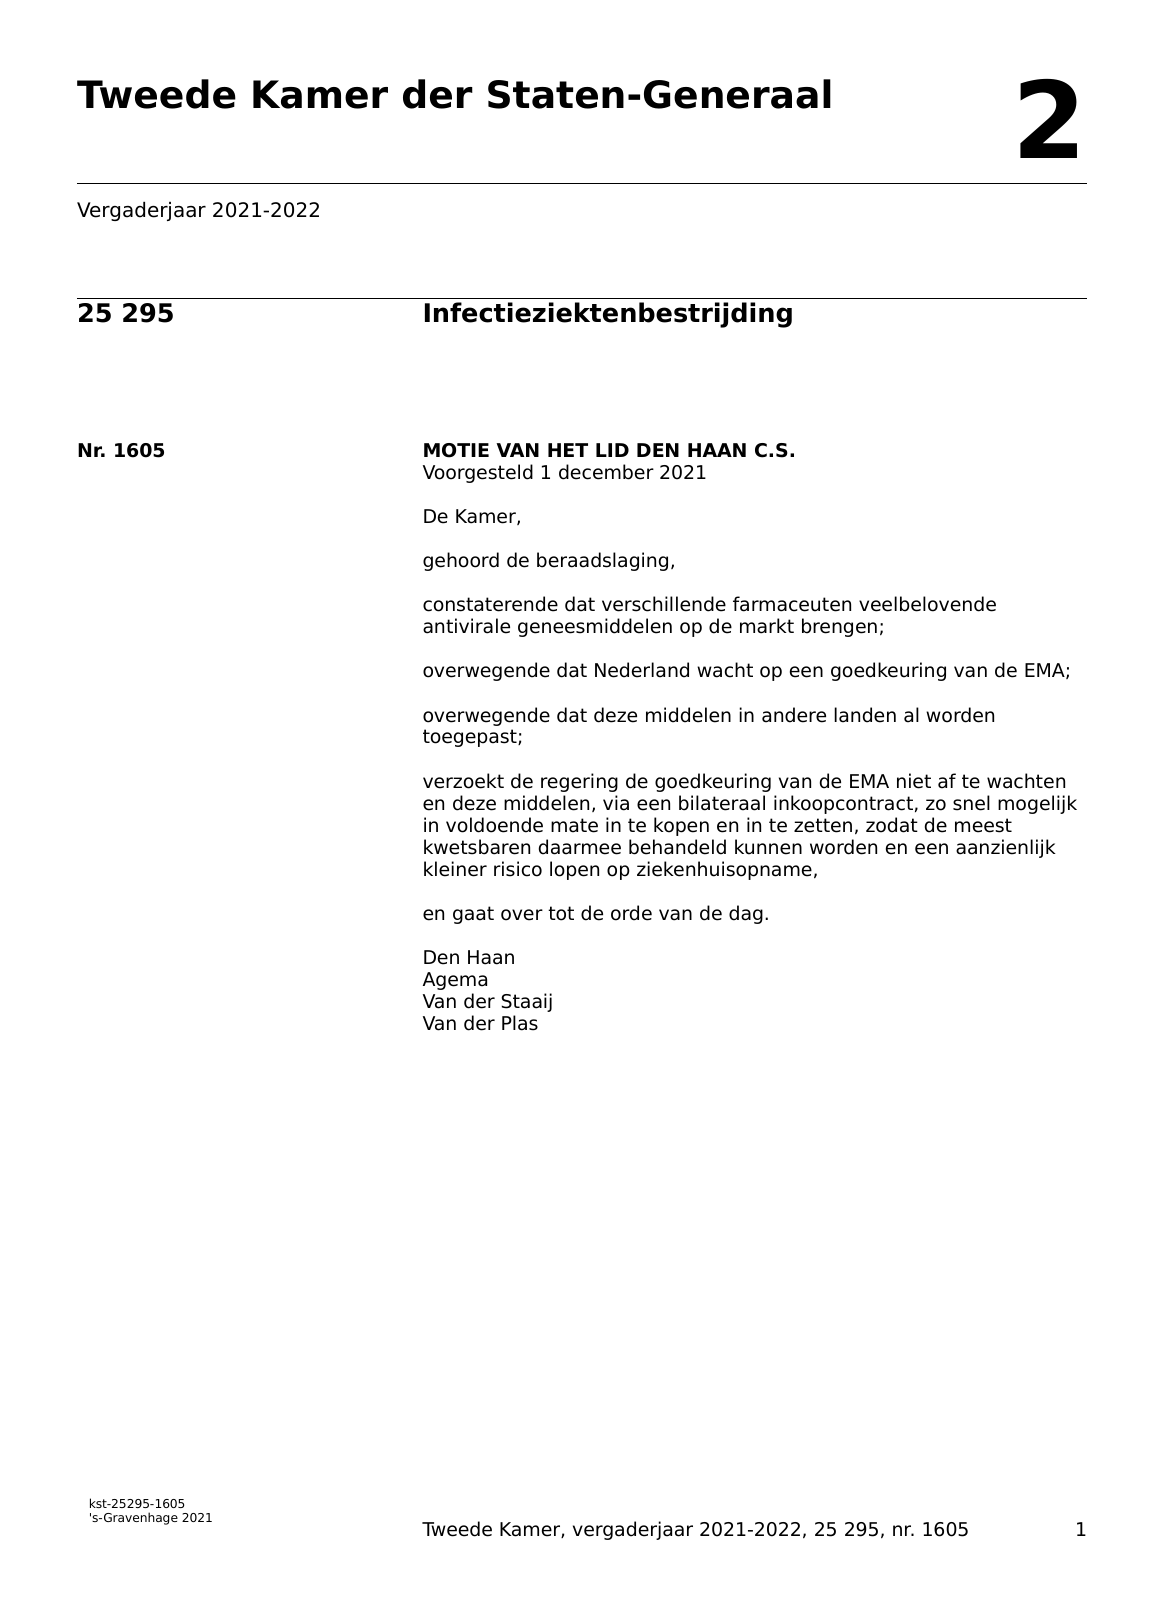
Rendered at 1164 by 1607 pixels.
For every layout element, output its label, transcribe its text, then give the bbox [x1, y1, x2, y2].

text De Kamer, [422, 506, 1087, 528]
text verzoekt de regering de goedkeuring van de EMA niet af te wachten en deze middelen, via een bilateraal inkoopcontract, zo snel mogelijk in voldoende mate in te kopen en in te zetten, zodat de meest kwetsbaren daarmee behandeld kunnen worden en een aanzienlijk kleiner risico lopen op ziekenhuisopname, [422, 771, 1087, 881]
text Den Haan [422, 947, 1087, 969]
text Agema [422, 969, 1087, 991]
text overwegende dat deze middelen in andere landen al worden toegepast; [422, 704, 1087, 748]
table_cell Vergaderjaar 2021-2022 [77, 184, 1087, 298]
text 's-Gravenhage 2021 [88, 1511, 323, 1525]
text Van der Plas [422, 1013, 1087, 1035]
table_header 2 [886, 59, 1087, 183]
text overwegende dat Nederland wacht op een goedkeuring van de EMA; [422, 660, 1087, 682]
text kst-25295-1605 [88, 1497, 323, 1511]
table_header Tweede Kamer der Staten-Generaal [77, 59, 886, 183]
subtitle Nr. 1605 MOTIE VAN HET LID DEN HAAN C.S. [77, 440, 1087, 462]
text Voorgesteld 1 december 2021 [422, 462, 1087, 484]
text gehoord de beraadslaging, [422, 550, 1087, 572]
text Van der Staaij [422, 991, 1087, 1013]
text constaterende dat verschillende farmaceuten veelbelovende antivirale geneesmiddelen op de markt brengen; [422, 594, 1087, 638]
text en gaat over tot de orde van de dag. [422, 903, 1087, 925]
subtitle 25 295 Infectieziektenbestrijding [77, 299, 1087, 329]
